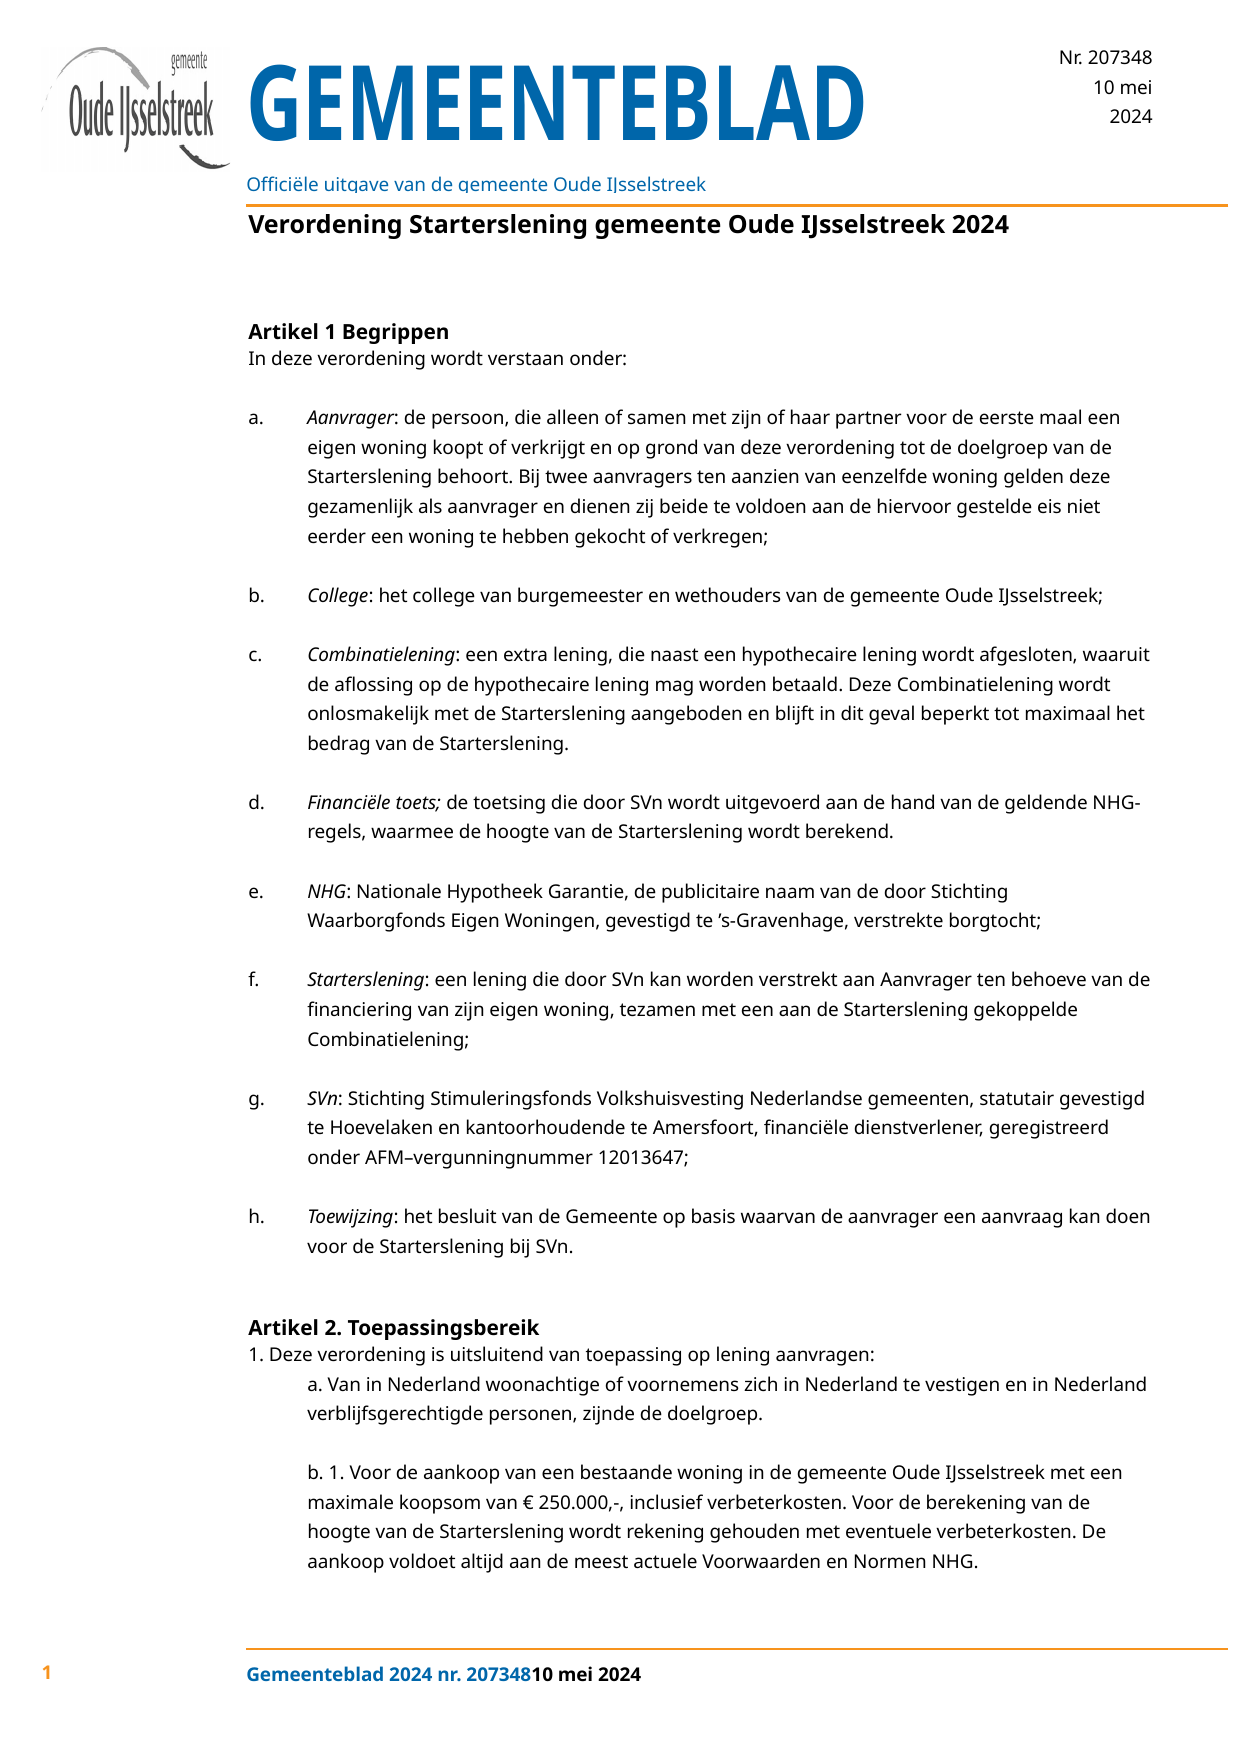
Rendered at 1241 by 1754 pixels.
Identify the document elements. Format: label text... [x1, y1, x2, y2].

list Combinatielening: een extra lening, die naast een hypothecaire lening wordt afgesloten, waaruit de aflossing op de hypothecaire lening mag worden betaald. Deze Combinatielening wordt onlosmakelijk met de Starterslening aangeboden en blijft in dit geval beperkt tot maximaal het bedrag van de Starterslening. [248, 641, 1152, 756]
list Aanvrager: de persoon, die alleen of samen met zijn of haar partner voor de eerste maal een eigen woning koopt of verkrijgt en op grond van deze verordening tot de doelgroep van de Starterslening behoort. Bij twee aanvragers ten aanzien van eenzelfde woning gelden deze gezamenlijk als aanvrager en dienen zij beide te voldoen aan de hiervoor gestelde eis niet eerder een woning te hebben gekocht of verkregen; [248, 404, 1152, 548]
text 1. Deze verordening is uitsluitend van toepassing op lening aanvragen: [248, 1341, 1152, 1367]
list College: het college van burgemeester en wethouders van de gemeente Oude IJsselstreek; [248, 582, 1152, 608]
text Verordening Starterslening gemeente Oude IJsselstreek 2024 [248, 207, 1152, 241]
picture [41, 47, 231, 172]
list Starterslening: een lening die door SVn kan worden verstrekt aan Aanvrager ten behoeve van de financiering van zijn eigen woning, tezamen met een aan de Starterslening gekoppelde Combinatielening; [248, 967, 1152, 1051]
list NHG: Nationale Hypotheek Garantie, de publicitaire naam van de door Stichting Waarborgfonds Eigen Woningen, gevestigd te ’s-Gravenhage, verstrekte borgtocht; [248, 878, 1152, 933]
list a. Van in Nederland woonachtige of voornemens zich in Nederland te vestigen en in Nederland verblijfsgerechtigde personen, zijnde de doelgroep. [248, 1371, 1152, 1426]
list Toewijzing: het besluit van de Gemeente op basis waarvan de aanvrager een aanvraag kan doen voor de Starterslening bij SVn. [248, 1203, 1152, 1258]
list SVn: Stichting Stimuleringsfonds Volkshuisvesting Nederlandse gemeenten, statutair gevestigd te Hoevelaken en kantoorhoudende te Amersfoort, financiële dienstverlener, geregistreerd onder AFM–vergunningnummer 12013647; [248, 1085, 1152, 1170]
list Financiële toets; de toetsing die door SVn wordt uitgevoerd aan de hand van de geldende NHG-regels, waarmee de hoogte van de Starterslening wordt berekend. [248, 789, 1152, 844]
list b. 1. Voor de aankoop van een bestaande woning in de gemeente Oude IJsselstreek met een maximale koopsom van € 250.000,-, inclusief verbeterkosten. Voor de berekening van de hoogte van de Starterslening wordt rekening gehouden met eventuele verbeterkosten. De aankoop voldoet altijd aan de meest actuele Voorwaarden en Normen NHG. [248, 1459, 1152, 1574]
text Artikel 2. Toepassingsbereik [248, 1313, 1152, 1341]
text In deze verordening wordt verstaan onder: [248, 345, 1152, 371]
text Artikel 1 Begrippen [248, 317, 1152, 345]
